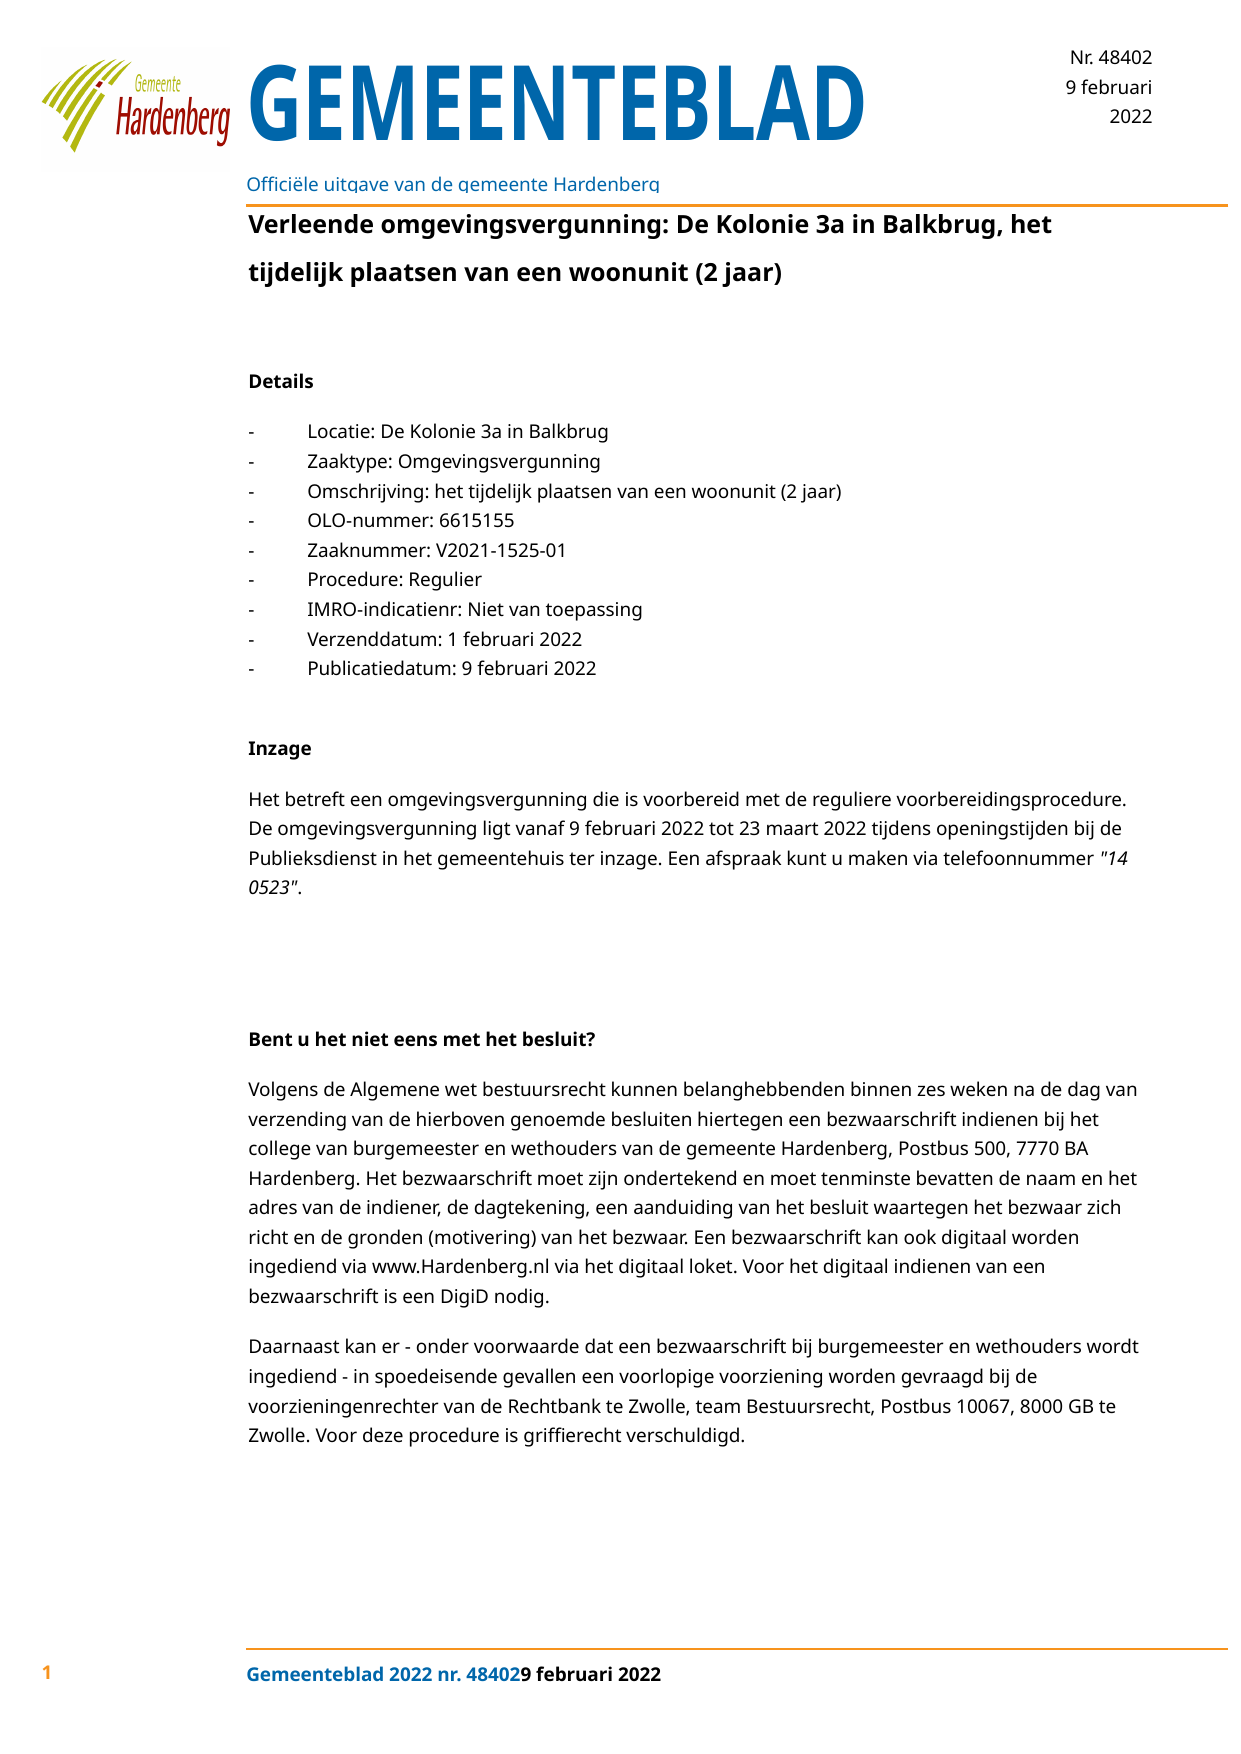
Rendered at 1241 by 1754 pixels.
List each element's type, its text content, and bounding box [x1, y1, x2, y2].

list Locatie: De Kolonie 3a in Balkbrug [248, 419, 1152, 444]
text Details [248, 368, 1152, 394]
list IMRO-indicatienr: Niet van toepassing [248, 596, 1152, 622]
text Verleende omgevingsvergunning: De Kolonie 3a in Balkbrug, het tijdelijk plaatsen van een woonunit (2 jaar) [248, 207, 1152, 288]
list Zaaktype: Omgevingsvergunning [248, 448, 1152, 474]
list Zaaknummer: V2021-1525-01 [248, 537, 1152, 563]
picture [41, 47, 231, 172]
text Inzage [248, 735, 1152, 761]
list Verzenddatum: 1 februari 2022 [248, 626, 1152, 652]
text Daarnaast kan er - onder voorwaarde dat een bezwaarschrift bij burgemeester en wethouders wordt ingediend - in spoedeisende gevallen een voorlopige voorziening worden gevraagd bij de voorzieningenrechter van de Rechtbank te Zwolle, team Bestuursrecht, Postbus 10067, 8000 GB te Zwolle. Voor deze procedure is griffierecht verschuldigd. [248, 1334, 1152, 1448]
list Omschrijving: het tijdelijk plaatsen van een woonunit (2 jaar) [248, 478, 1152, 504]
list Procedure: Regulier [248, 567, 1152, 592]
text Volgens de Algemene wet bestuursrecht kunnen belanghebbenden binnen zes weken na de dag van verzending van de hierboven genoemde besluiten hiertegen een bezwaarschrift indienen bij het college van burgemeester en wethouders van de gemeente Hardenberg, Postbus 500, 7770 BA Hardenberg. Het bezwaarschrift moet zijn ondertekend en moet tenminste bevatten de naam en het adres van de indiener, de dagtekening, een aanduiding van het besluit waartegen het bezwaar zich richt en de gronden (motivering) van het bezwaar. Een bezwaarschrift kan ook digitaal worden ingediend via www.Hardenberg.nl via het digitaal loket. Voor het digitaal indienen van een bezwaarschrift is een DigiD nodig. [248, 1076, 1152, 1309]
list Publicatiedatum: 9 februari 2022 [248, 655, 1152, 681]
list OLO-nummer: 6615155 [248, 507, 1152, 533]
text Bent u het niet eens met het besluit? [248, 1026, 1152, 1052]
text Het betreft een omgevingsvergunning die is voorbereid met de reguliere voorbereidingsprocedure. De omgevingsvergunning ligt vanaf 9 februari 2022 tot 23 maart 2022 tijdens openingstijden bij de Publieksdienst in het gemeentehuis ter inzage. Een afspraak kunt u maken via telefoonnummer "14 0523". [248, 786, 1152, 900]
